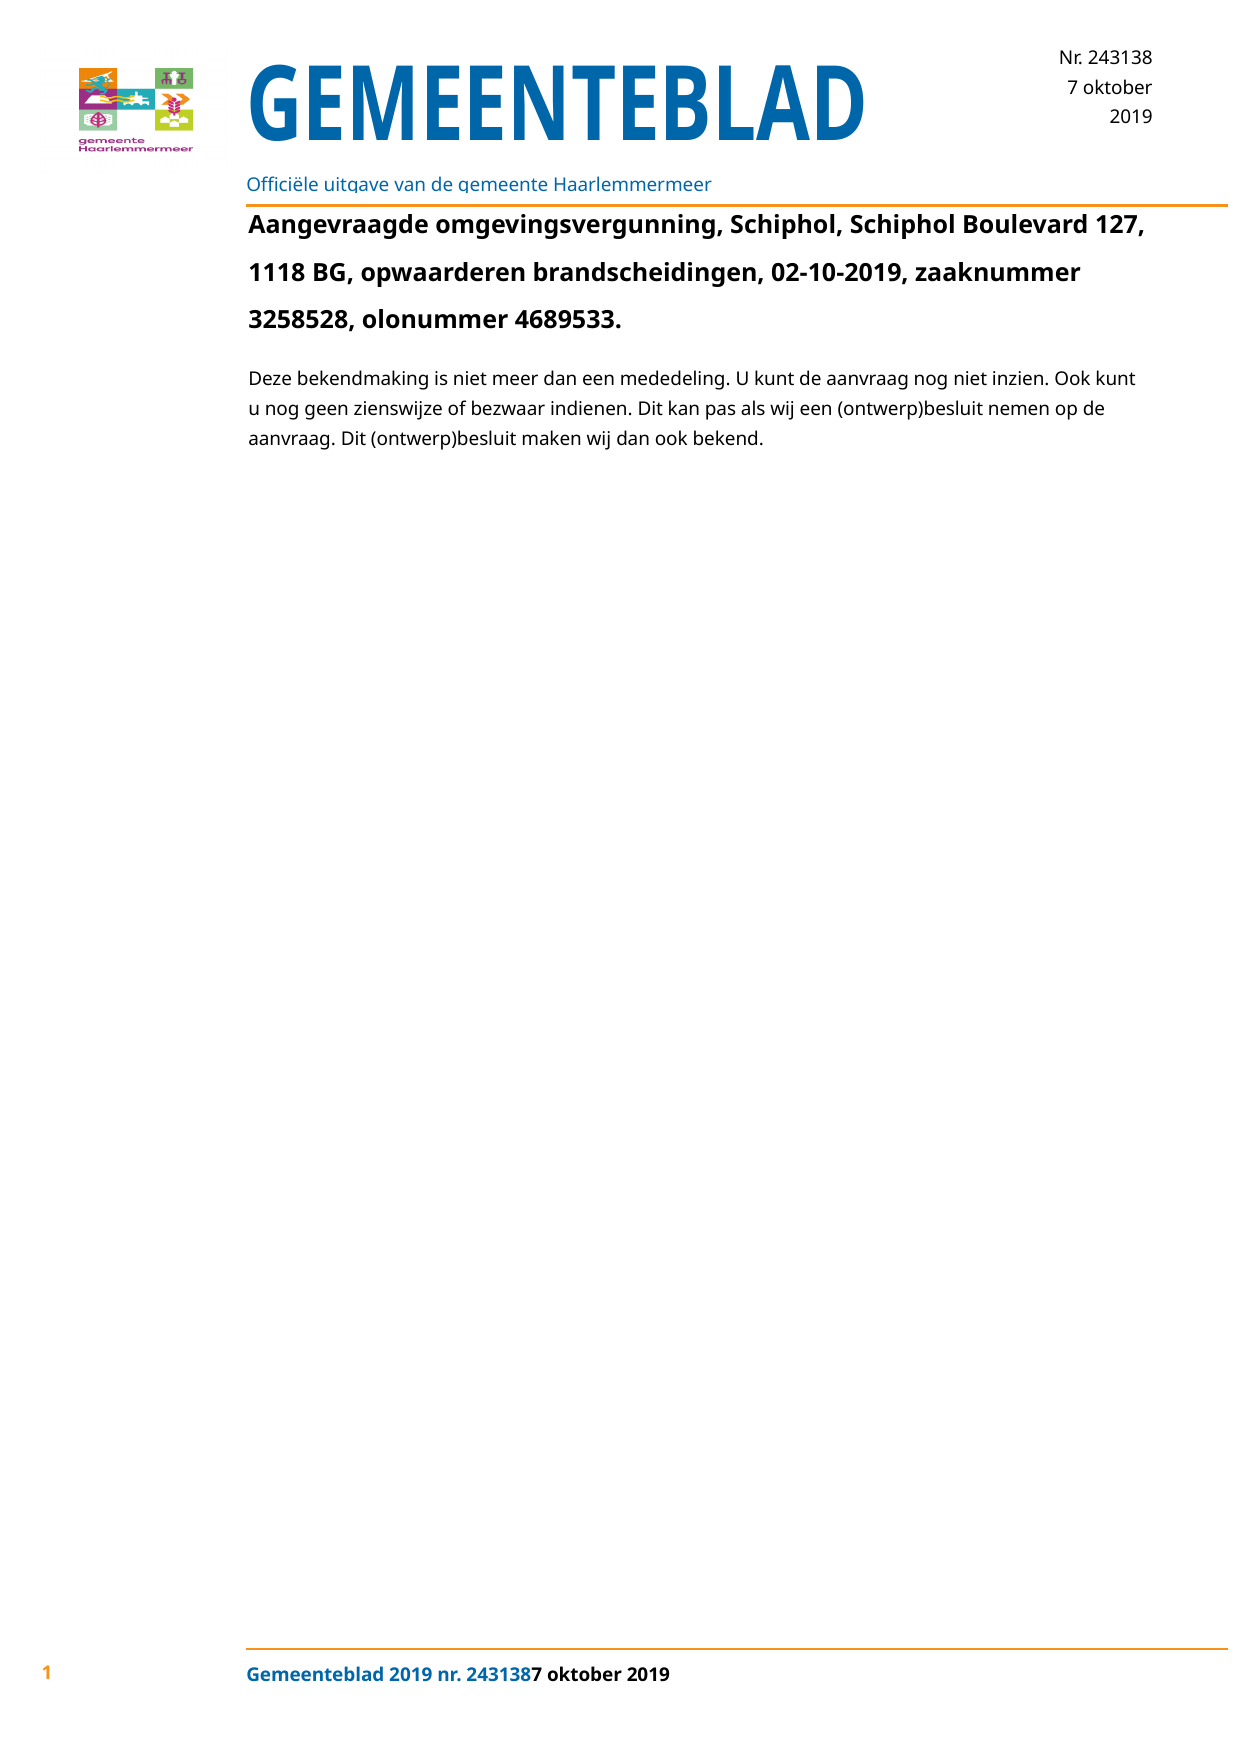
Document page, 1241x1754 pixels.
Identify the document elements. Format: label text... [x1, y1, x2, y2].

text Aangevraagde omgevingsvergunning, Schiphol, Schiphol Boulevard 127, 1118 BG, opwaarderen brandscheidingen, 02-10-2019, zaaknummer 3258528, olonummer 4689533. [248, 207, 1152, 336]
text Deze bekendmaking is niet meer dan een mededeling. U kunt de aanvraag nog niet inzien. Ook kunt u nog geen zienswijze of bezwaar indienen. Dit kan pas als wij een (ontwerp)besluit nemen op de aanvraag. Dit (ontwerp)besluit maken wij dan ook bekend. [248, 366, 1152, 450]
picture [41, 47, 231, 172]
